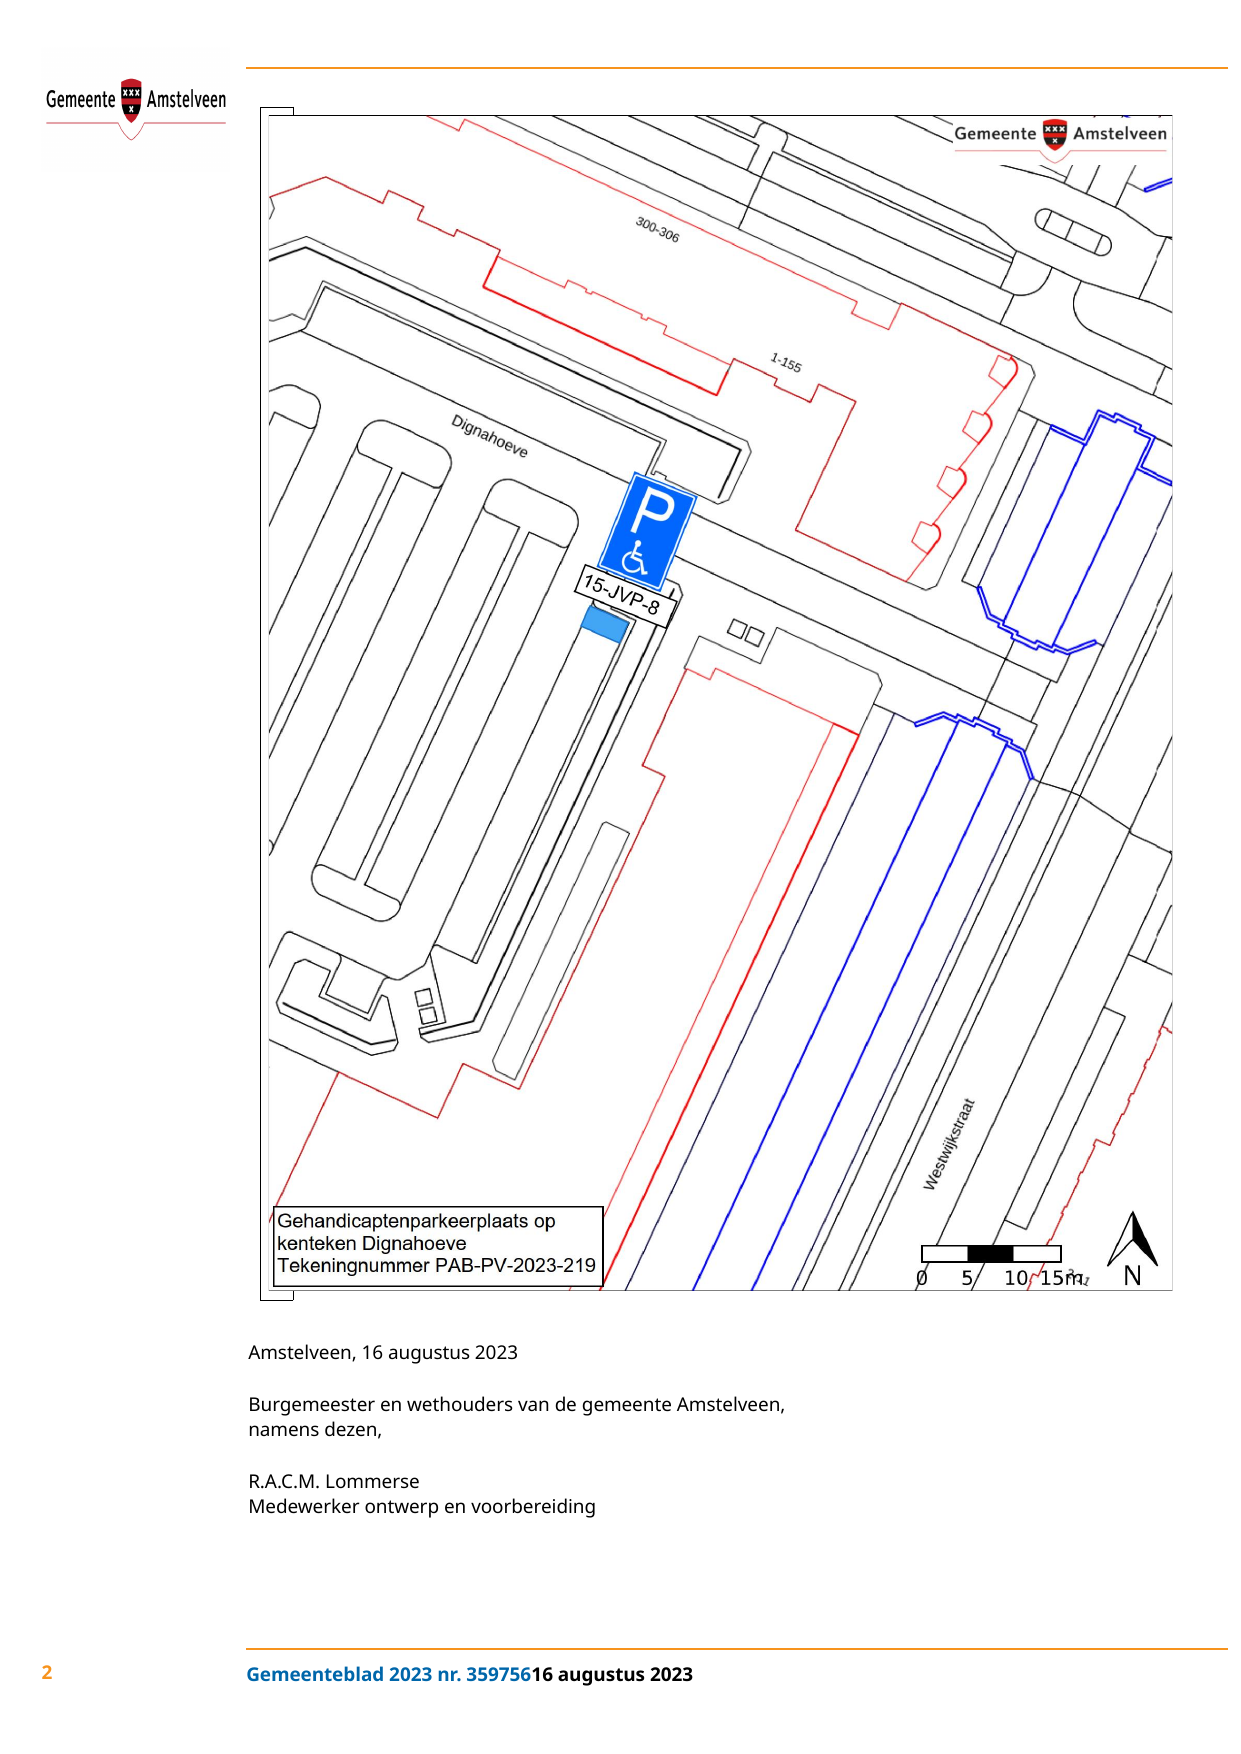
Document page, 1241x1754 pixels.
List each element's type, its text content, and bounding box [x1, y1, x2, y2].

picture [41, 47, 231, 172]
text Burgemeester en wethouders van de gemeente Amstelveen, [248, 1391, 1152, 1417]
text Medewerker ontwerp en voorbereiding [248, 1494, 1152, 1519]
picture [268, 115, 1173, 1291]
text namens dezen, [248, 1417, 1152, 1442]
text Amstelveen, 16 augustus 2023 [248, 1339, 1152, 1365]
text R.A.C.M. Lommerse [248, 1468, 1152, 1494]
